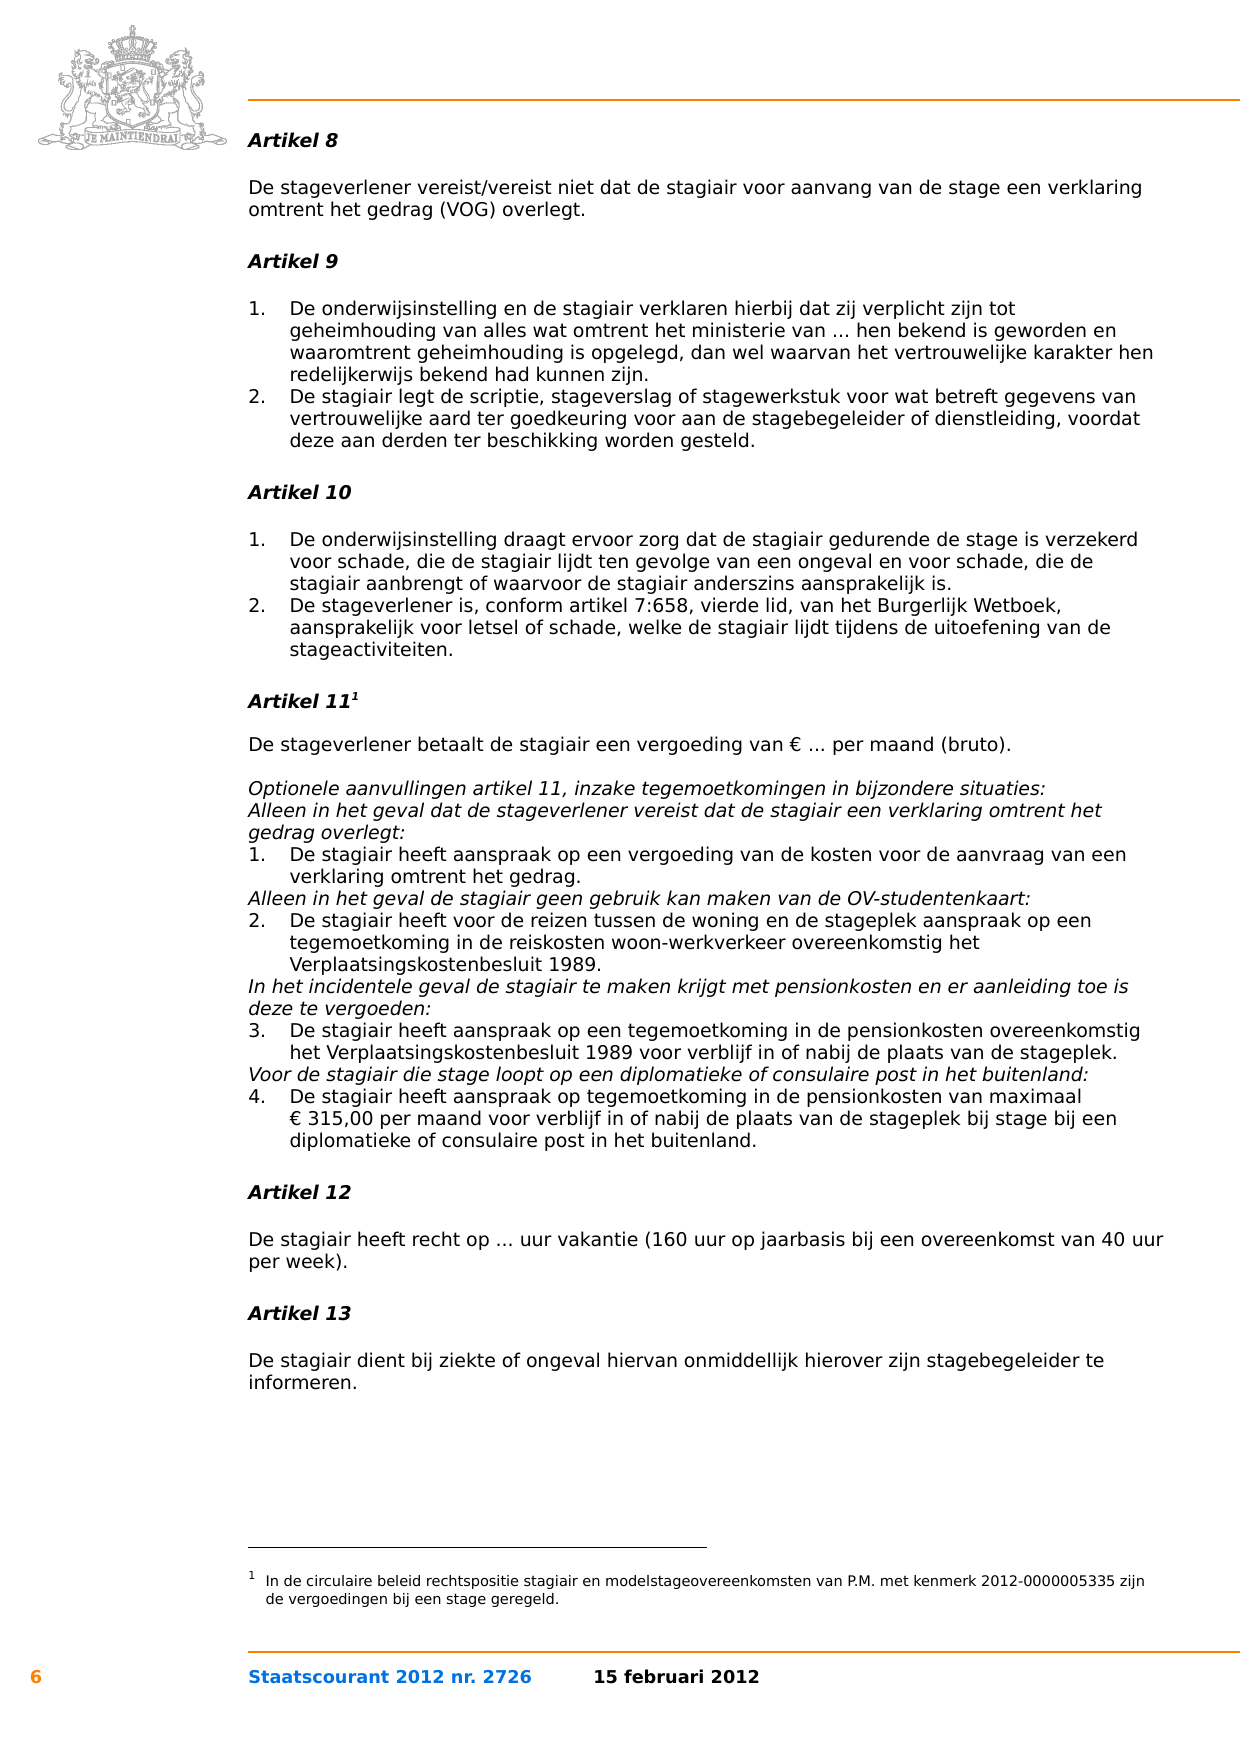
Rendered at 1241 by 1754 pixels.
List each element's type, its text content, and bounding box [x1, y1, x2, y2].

text Voor de stagiair die stage loopt op een diplomatieke of consulaire post in het buitenland: [248, 1064, 1163, 1086]
picture [38, 25, 227, 150]
text 1. De stagiair heeft aanspraak op een vergoeding van de kosten voor de aanvraag van een verklaring omtrent het gedrag. [248, 844, 1163, 888]
text 4. De stagiair heeft aanspraak op tegemoetkoming in de pensionkosten van maximaal € 315,00 per maand voor verblijf in of nabij de plaats van de stageplek bij stage bij een diplomatieke of consulaire post in het buitenland. [248, 1086, 1163, 1152]
text In het incidentele geval de stagiair te maken krijgt met pensionkosten en er aanleiding toe is deze te vergoeden: [248, 976, 1163, 1020]
text De stagiair dient bij ziekte of ongeval hiervan onmiddellijk hierover zijn stagebegeleider te informeren. [248, 1350, 1163, 1394]
text De stagiair heeft recht op ... uur vakantie (160 uur op jaarbasis bij een overeenkomst van 40 uur per week). [248, 1229, 1163, 1273]
text 3. De stagiair heeft aanspraak op een tegemoetkoming in de pensionkosten overeenkomstig het Verplaatsingskostenbesluit 1989 voor verblijf in of nabij de plaats van de stageplek. [248, 1020, 1163, 1064]
text Optionele aanvullingen artikel 11, inzake tegemoetkomingen in bijzondere situaties: [248, 778, 1163, 800]
text 2. De stagiair legt de scriptie, stageverslag of stagewerkstuk voor wat betreft gegevens van vertrouwelijke aard ter goedkeuring voor aan de stagebegeleider of dienstleiding, voordat deze aan derden ter beschikking worden gesteld. [248, 386, 1163, 452]
subtitle Artikel 12 [248, 1182, 1163, 1204]
text De stageverlener vereist/vereist niet dat de stagiair voor aanvang van de stage een verklaring omtrent het gedrag (VOG) overlegt. [248, 177, 1163, 221]
text 1. De onderwijsinstelling draagt ervoor zorg dat de stagiair gedurende de stage is verzekerd voor schade, die de stagiair lijdt ten gevolge van een ongeval en voor schade, die de stagiair aanbrengt of waarvoor de stagiair anderszins aansprakelijk is. [248, 529, 1163, 594]
subtitle Artikel 9 [248, 251, 1163, 273]
text De stageverlener betaalt de stagiair een vergoeding van € ... per maand (bruto). [248, 734, 1163, 756]
text 2. De stageverlener is, conform artikel 7:658, vierde lid, van het Burgerlijk Wetboek, aansprakelijk voor letsel of schade, welke de stagiair lijdt tijdens de uitoefening van de stageactiviteiten. [248, 594, 1163, 661]
text Alleen in het geval dat de stageverlener vereist dat de stagiair een verklaring omtrent het gedrag overlegt: [248, 800, 1163, 844]
text 2. De stagiair heeft voor de reizen tussen de woning en de stageplek aanspraak op een tegemoetkoming in de reiskosten woon-werkverkeer overeenkomstig het Verplaatsingskostenbesluit 1989. [248, 910, 1163, 976]
subtitle Artikel 13 [248, 1303, 1163, 1325]
subtitle Artikel 10 [248, 482, 1163, 504]
text Alleen in het geval de stagiair geen gebruik kan maken van de OV-studentenkaart: [248, 888, 1163, 910]
subtitle Artikel 11 [248, 691, 1163, 712]
subtitle Artikel 8 [248, 130, 1163, 152]
text 1. De onderwijsinstelling en de stagiair verklaren hierbij dat zij verplicht zijn tot geheimhouding van alles wat omtrent het ministerie van ... hen bekend is geworden en waaromtrent geheimhouding is opgelegd, dan wel waarvan het vertrouwelijke karakter hen redelijkerwijs bekend had kunnen zijn. [248, 298, 1163, 386]
text In de circulaire beleid rechtspositie stagiair en modelstageovereenkomsten van P.M. met kenmerk 2012-0000005335 zijn de vergoedingen bij een stage geregeld. [248, 1569, 1163, 1608]
